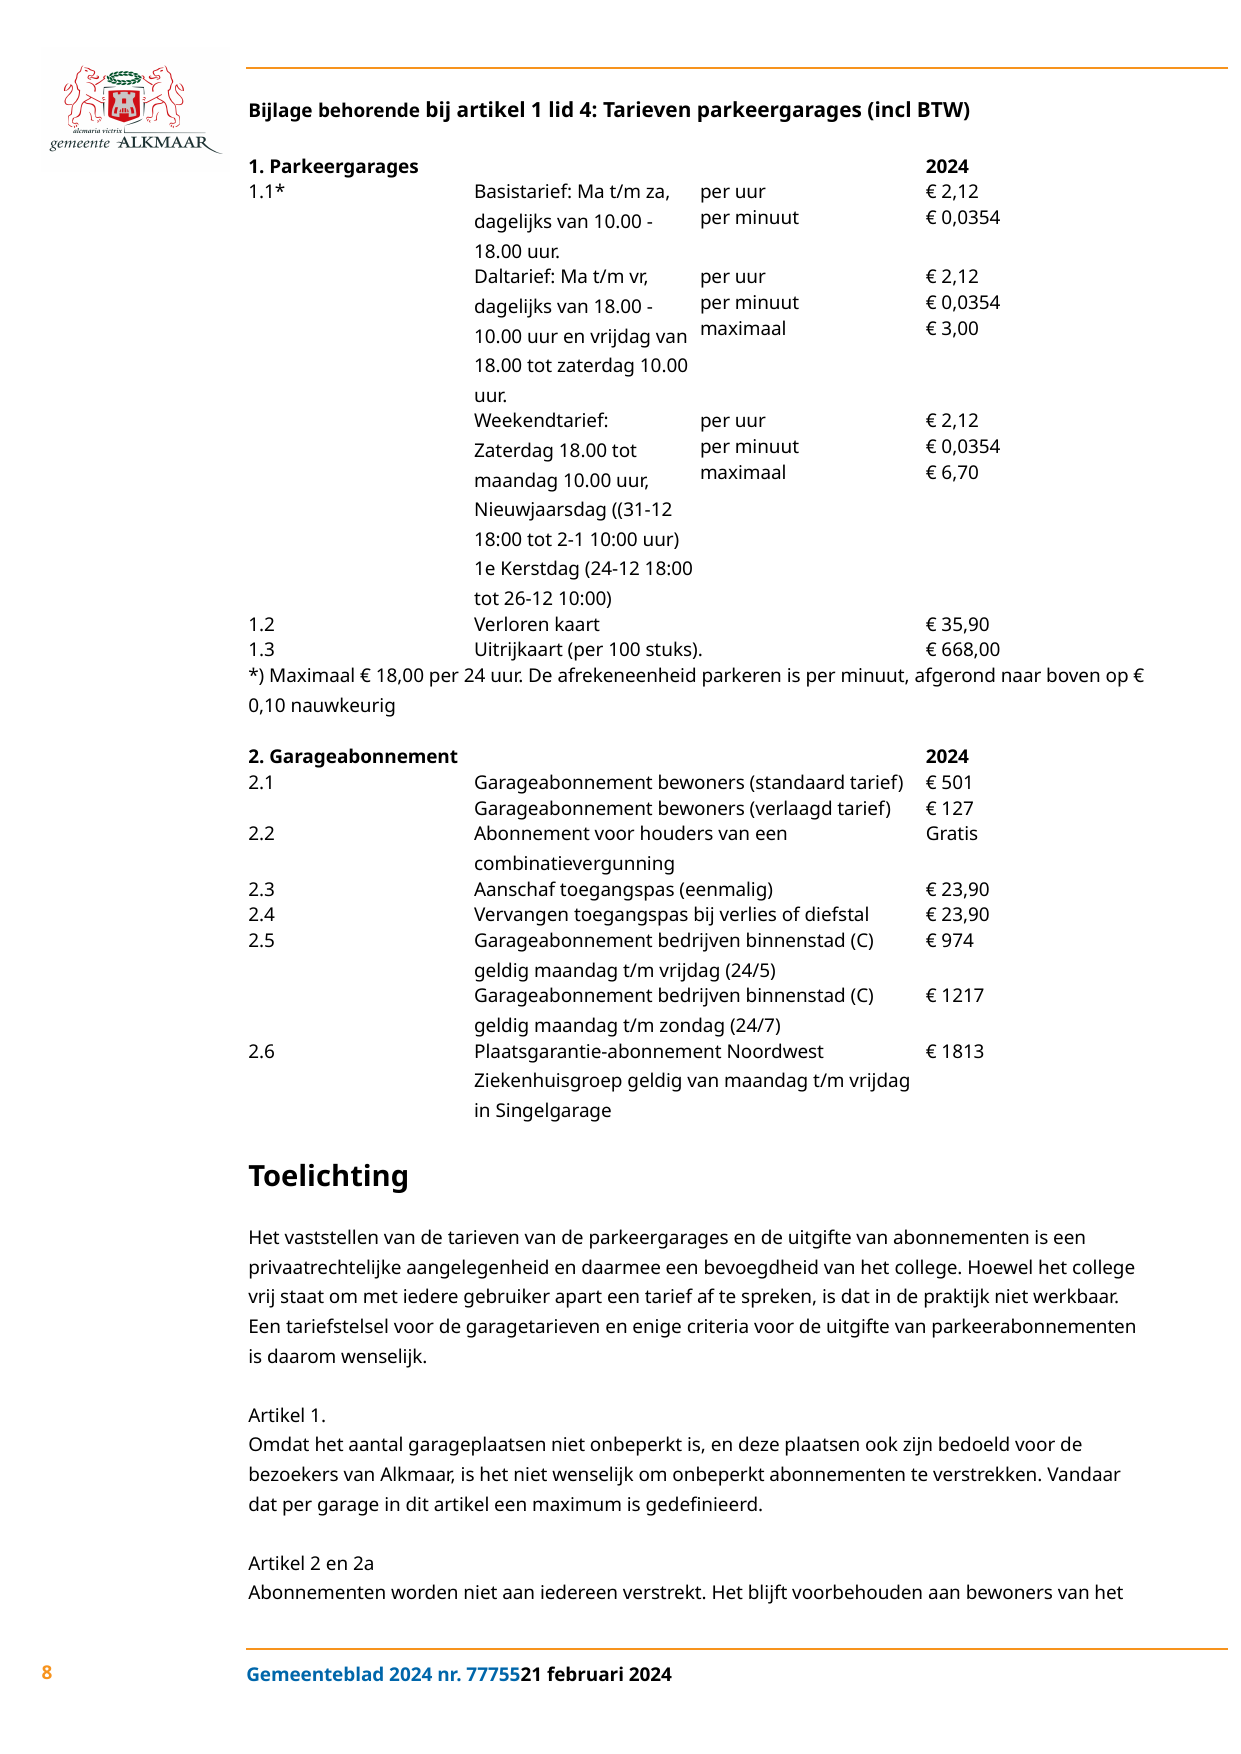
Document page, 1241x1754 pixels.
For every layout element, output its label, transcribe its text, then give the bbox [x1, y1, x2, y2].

table_cell 2. Garageabonnement [248, 744, 926, 769]
table_cell € 2,12 [926, 179, 1152, 204]
table_cell per uur [700, 179, 926, 204]
table_cell Garageabonnement bewoners (standaard tarief) [474, 769, 926, 795]
table_cell € 23,90 [926, 902, 1152, 927]
table_cell € 1813 [926, 1038, 1152, 1123]
table_cell € 6,70 [926, 459, 1152, 611]
table_cell Garageabonnement bedrijven binnenstad (C) geldig maandag t/m zondag (24/7) [474, 983, 926, 1038]
table_cell 2.2 [248, 821, 474, 876]
table_cell € 668,00 [926, 637, 1152, 662]
table_cell per minuut [700, 434, 926, 459]
table_cell € 3,00 [926, 315, 1152, 408]
text Artikel 1. [248, 1402, 1152, 1428]
text Bijlage behorende bij artikel 1 lid 4: Tarieven parkeergarages (incl BTW) [248, 95, 1152, 123]
text Artikel 2 en 2a [248, 1550, 1152, 1576]
text Het vaststellen van de tarieven van de parkeergarages en de uitgifte van abonnementen is een privaatrechtelijke aangelegenheid en daarmee een bevoegdheid van het college. Hoewel het college vrij staat om met iedere gebruiker apart een tarief af te spreken, is dat in de praktijk niet werkbaar. Een tariefstelsel voor de garagetarieven en enige criteria voor de uitgifte van parkeerabonnementen is daarom wenselijk. [248, 1224, 1152, 1369]
table_cell Garageabonnement bewoners (verlaagd tarief) [474, 795, 926, 821]
table_cell € 0,0354 [926, 205, 1152, 264]
table_cell Garageabonnement bedrijven binnenstad (C) geldig maandag t/m vrijdag (24/5) [474, 928, 926, 983]
table_cell 2.1 [248, 769, 474, 795]
table_cell € 127 [926, 795, 1152, 821]
table_header 1. Parkeergarages [248, 153, 926, 179]
table_cell maximaal [700, 459, 926, 611]
table_cell maximaal [700, 315, 926, 408]
table_cell Basistarief: Ma t/m za, dagelijks van 10.00 - 18.00 uur. [474, 179, 700, 264]
table_cell per uur [700, 264, 926, 289]
table_cell per minuut [700, 205, 926, 264]
table_cell € 1217 [926, 983, 1152, 1038]
table_cell [248, 795, 474, 821]
table_cell [248, 718, 1152, 743]
table_cell 2.5 [248, 928, 474, 983]
table_cell 1.2 [248, 611, 474, 637]
table_cell Daltarief: Ma t/m vr, dagelijks van 18.00 - 10.00 uur en vrijdag van 18.00 tot zaterdag 10.00 uur. [474, 264, 700, 408]
table_cell [248, 983, 474, 1038]
table_cell 2.6 [248, 1038, 474, 1123]
table_cell 2.4 [248, 902, 474, 927]
table_cell 1.3 [248, 637, 474, 662]
table_cell 1.1* [248, 179, 474, 611]
table_cell per uur [700, 408, 926, 433]
text Omdat het aantal garageplaatsen niet onbeperkt is, en deze plaatsen ook zijn bedoeld voor de bezoekers van Alkmaar, is het niet wenselijk om onbeperkt abonnementen te verstrekken. Vandaar dat per garage in dit artikel een maximum is gedefinieerd. [248, 1432, 1152, 1517]
table_cell Aanschaf toegangspas (eenmalig) [474, 876, 926, 902]
table_cell *) Maximaal € 18,00 per 24 uur. De afrekeneenheid parkeren is per minuut, afgerond naar boven op € 0,10 nauwkeurig [248, 663, 1152, 718]
table_cell Weekendtarief: Zaterdag 18.00 tot maandag 10.00 uur, Nieuwjaarsdag ((31-12 18:00 tot 2-1 10:00 uur) 1e Kerstdag (24-12 18:00 tot 26-12 10:00) [474, 408, 700, 611]
table_cell Gratis [926, 821, 1152, 876]
table_cell € 2,12 [926, 264, 1152, 289]
text Abonnementen worden niet aan iedereen verstrekt. Het blijft voorbehouden aan bewoners van het [248, 1579, 1152, 1605]
table_cell € 501 [926, 769, 1152, 795]
table_cell 2024 [926, 744, 1152, 769]
table_cell Vervangen toegangspas bij verlies of diefstal [474, 902, 926, 927]
table_cell € 2,12 [926, 408, 1152, 433]
table_cell Verloren kaart [474, 611, 926, 637]
table_header 2024 [926, 153, 1152, 179]
table_cell per minuut [700, 289, 926, 315]
table_cell € 0,0354 [926, 289, 1152, 315]
table_cell € 974 [926, 928, 1152, 983]
table_cell Plaatsgarantie-abonnement Noordwest Ziekenhuisgroep geldig van maandag t/m vrijdag in Singelgarage [474, 1038, 926, 1123]
table_cell € 0,0354 [926, 434, 1152, 459]
table_cell Abonnement voor houders van een combinatievergunning [474, 821, 926, 876]
table_cell 2.3 [248, 876, 474, 902]
text Toelichting [248, 1156, 1152, 1195]
table_cell € 35,90 [926, 611, 1152, 637]
picture [41, 47, 231, 172]
table_cell € 23,90 [926, 876, 1152, 902]
table_cell Uitrijkaart (per 100 stuks). [474, 637, 926, 662]
